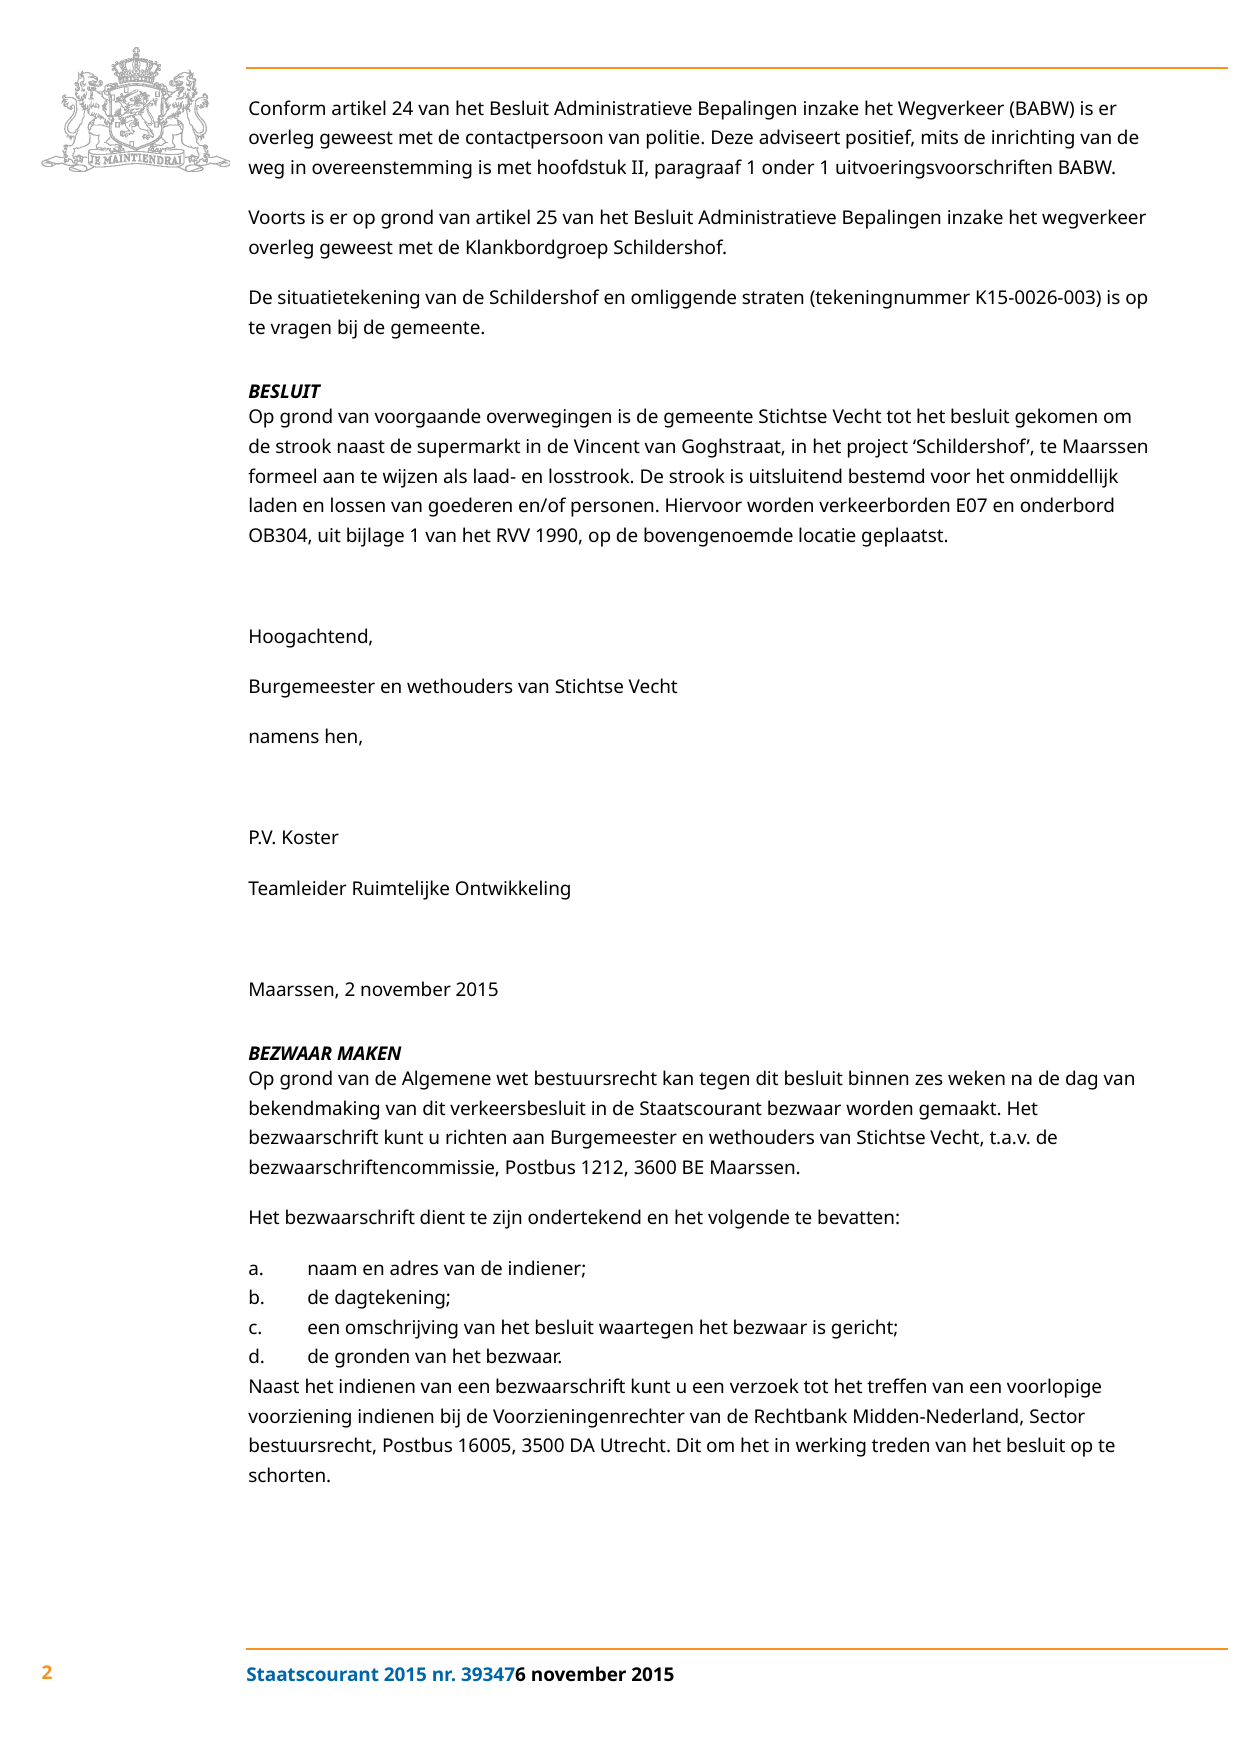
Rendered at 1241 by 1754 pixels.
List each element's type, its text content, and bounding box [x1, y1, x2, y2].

text BEZWAAR MAKEN [248, 1040, 1152, 1065]
list de dagtekening; [248, 1284, 1152, 1310]
text Hoogachtend, [248, 623, 1152, 648]
picture [41, 47, 231, 172]
text De situatietekening van de Schildershof en omliggende straten (tekeningnummer K15-0026-003) is op te vragen bij de gemeente. [248, 284, 1152, 340]
text BESLUIT [248, 378, 1152, 404]
text Het bezwaarschrift dient te zijn ondertekend en het volgende te bevatten: [248, 1204, 1152, 1230]
text Burgemeester en wethouders van Stichtse Vecht [248, 673, 1152, 699]
list de gronden van het bezwaar. [248, 1344, 1152, 1369]
list naam en adres van de indiener; [248, 1255, 1152, 1281]
text Conform artikel 24 van het Besluit Administratieve Bepalingen inzake het Wegverkeer (BABW) is er overleg geweest met de contactpersoon van politie. Deze adviseert positief, mits de inrichting van de weg in overeenstemming is met hoofdstuk II, paragraaf 1 onder 1 uitvoeringsvoorschriften BABW. [248, 95, 1152, 180]
text P.V. Koster [248, 824, 1152, 850]
text namens hen, [248, 724, 1152, 749]
text Op grond van de Algemene wet bestuursrecht kan tegen dit besluit binnen zes weken na de dag van bekendmaking van dit verkeersbesluit in de Staatscourant bezwaar worden gemaakt. Het bezwaarschrift kunt u richten aan Burgemeester en wethouders van Stichtse Vecht, t.a.v. de bezwaarschriftencommissie, Postbus 1212, 3600 BE Maarssen. [248, 1065, 1152, 1180]
list een omschrijving van het besluit waartegen het bezwaar is gericht; [248, 1314, 1152, 1340]
text Teamleider Ruimtelijke Ontwikkeling [248, 875, 1152, 901]
text Naast het indienen van een bezwaarschrift kunt u een verzoek tot het treffen van een voorlopige voorziening indienen bij de Voorzieningenrechter van de Rechtbank Midden-Nederland, Sector bestuursrecht, Postbus 16005, 3500 DA Utrecht. Dit om het in werking treden van het besluit op te schorten. [248, 1373, 1152, 1488]
text Voorts is er op grond van artikel 25 van het Besluit Administratieve Bepalingen inzake het wegverkeer overleg geweest met de Klankbordgroep Schildershof. [248, 204, 1152, 260]
text Maarssen, 2 november 2015 [248, 976, 1152, 1001]
text Op grond van voorgaande overwegingen is de gemeente Stichtse Vecht tot het besluit gekomen om de strook naast de supermarkt in de Vincent van Goghstraat, in het project ‘Schildershof’, te Maarssen formeel aan te wijzen als laad- en losstrook. De strook is uitsluitend bestemd voor het onmiddellijk laden en lossen van goederen en/of personen. Hiervoor worden verkeerborden E07 en onderbord OB304, uit bijlage 1 van het RVV 1990, op de bovengenoemde locatie geplaatst. [248, 404, 1152, 548]
